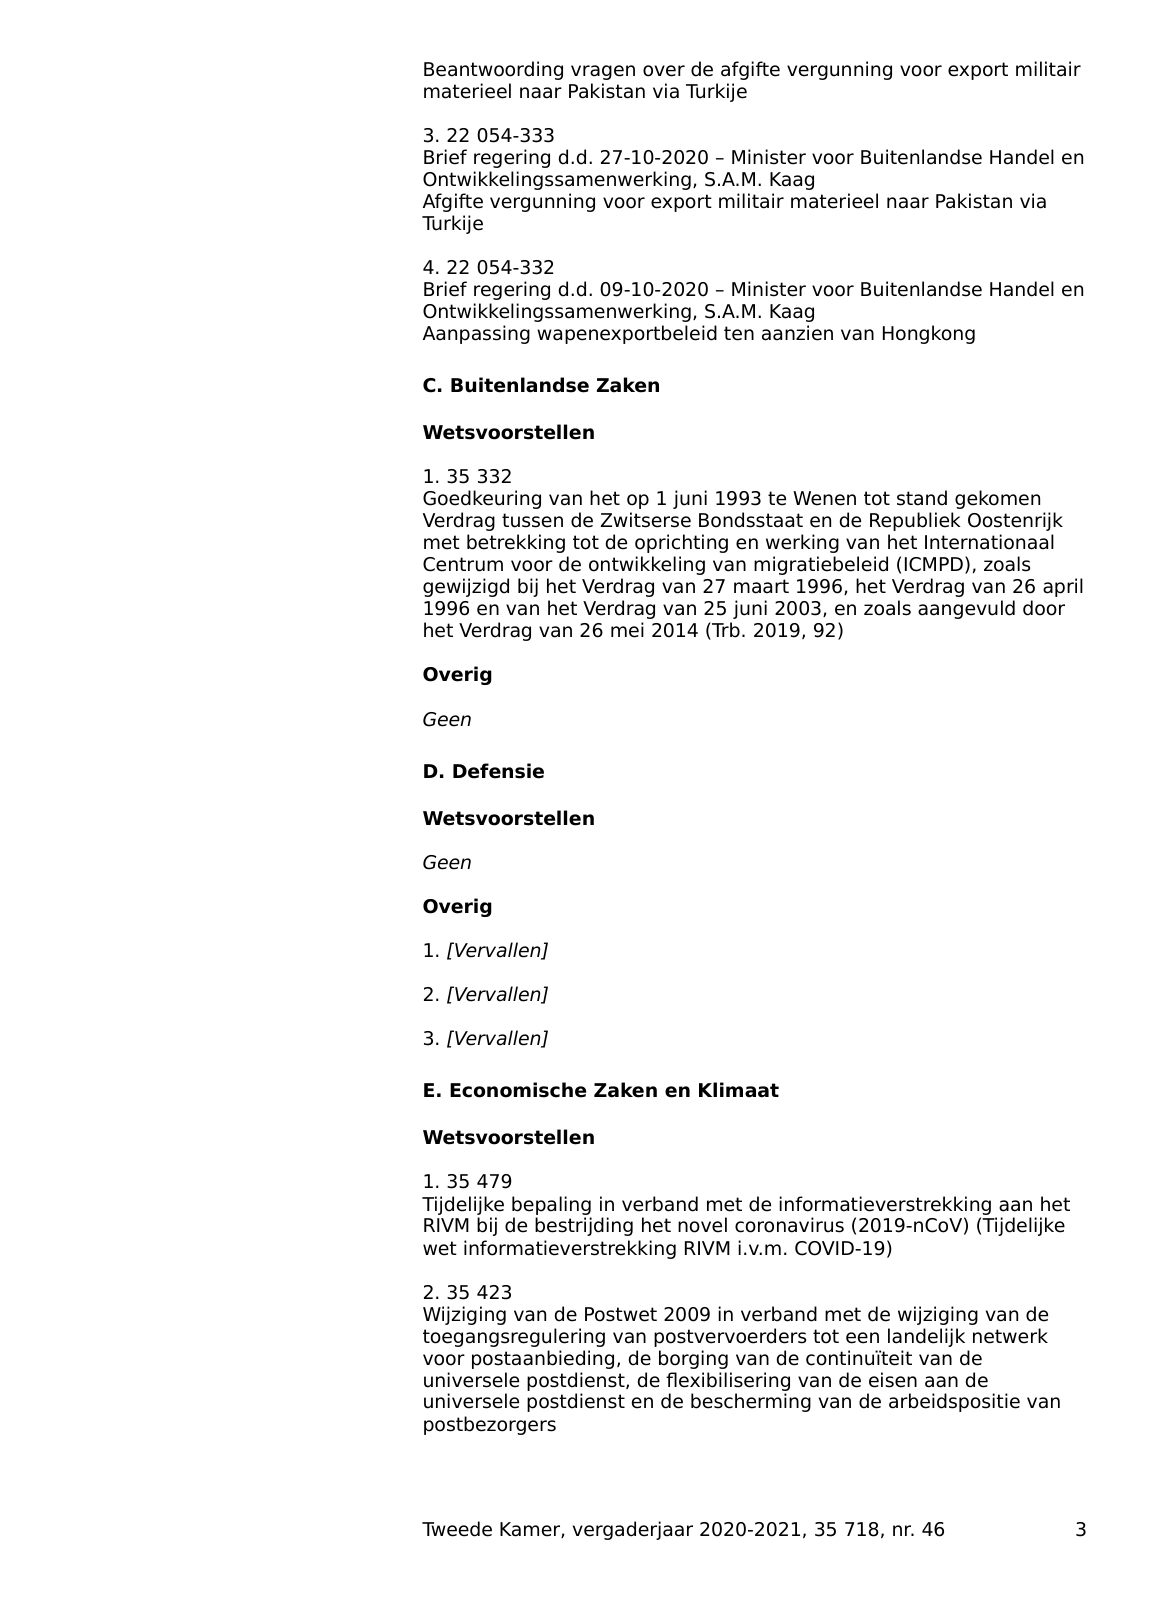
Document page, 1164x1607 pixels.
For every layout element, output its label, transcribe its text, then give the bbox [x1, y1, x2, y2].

text 3. 22 054-333 [422, 125, 1087, 147]
subtitle E. Economische Zaken en Klimaat [422, 1080, 1087, 1102]
subtitle Wetsvoorstellen [422, 1127, 1087, 1149]
text 4. 22 054-332 [422, 257, 1087, 279]
text Brief regering d.d. 27-10-2020 – Minister voor Buitenlandse Handel en Ontwikkelingssamenwerking, S.A.M. Kaag [422, 147, 1087, 191]
text 1. 35 479 [422, 1171, 1087, 1193]
subtitle Wetsvoorstellen [422, 422, 1087, 444]
text Beantwoording vragen over de afgifte vergunning voor export militair materieel naar Pakistan via Turkije [422, 59, 1087, 103]
text 2. 35 423 [422, 1282, 1087, 1303]
text 3. [Vervallen] [422, 1028, 1087, 1050]
subtitle Overig [422, 896, 1087, 918]
text 2. [Vervallen] [422, 984, 1087, 1006]
subtitle Overig [422, 664, 1087, 686]
subtitle C. Buitenlandse Zaken [422, 375, 1087, 397]
subtitle Wetsvoorstellen [422, 807, 1087, 829]
subtitle D. Defensie [422, 761, 1087, 782]
subtitle Geen [422, 852, 1087, 874]
text Aanpassing wapenexportbeleid ten aanzien van Hongkong [422, 323, 1087, 345]
subtitle Geen [422, 708, 1087, 731]
text Afgifte vergunning voor export militair materieel naar Pakistan via Turkije [422, 191, 1087, 235]
text Wijziging van de Postwet 2009 in verband met de wijziging van de toegangsregulering van postvervoerders tot een landelijk netwerk voor postaanbieding, de borging van de continuïteit van de universele postdienst, de flexibilisering van de eisen aan de universele postdienst en de bescherming van de arbeidspositie van postbezorgers [422, 1303, 1087, 1435]
text Brief regering d.d. 09-10-2020 – Minister voor Buitenlandse Handel en Ontwikkelingssamenwerking, S.A.M. Kaag [422, 279, 1087, 323]
text 1. [Vervallen] [422, 940, 1087, 962]
text Goedkeuring van het op 1 juni 1993 te Wenen tot stand gekomen Verdrag tussen de Zwitserse Bondsstaat en de Republiek Oostenrijk met betrekking tot de oprichting en werking van het Internationaal Centrum voor de ontwikkeling van migratiebeleid (ICMPD), zoals gewijzigd bij het Verdrag van 27 maart 1996, het Verdrag van 26 april 1996 en van het Verdrag van 25 juni 2003, en zoals aangevuld door het Verdrag van 26 mei 2014 (Trb. 2019, 92) [422, 488, 1087, 642]
text Tijdelijke bepaling in verband met de informatieverstrekking aan het RIVM bij de bestrijding het novel coronavirus (2019-nCoV) (Tijdelijke wet informatieverstrekking RIVM i.v.m. COVID-19) [422, 1193, 1087, 1259]
text 1. 35 332 [422, 466, 1087, 488]
